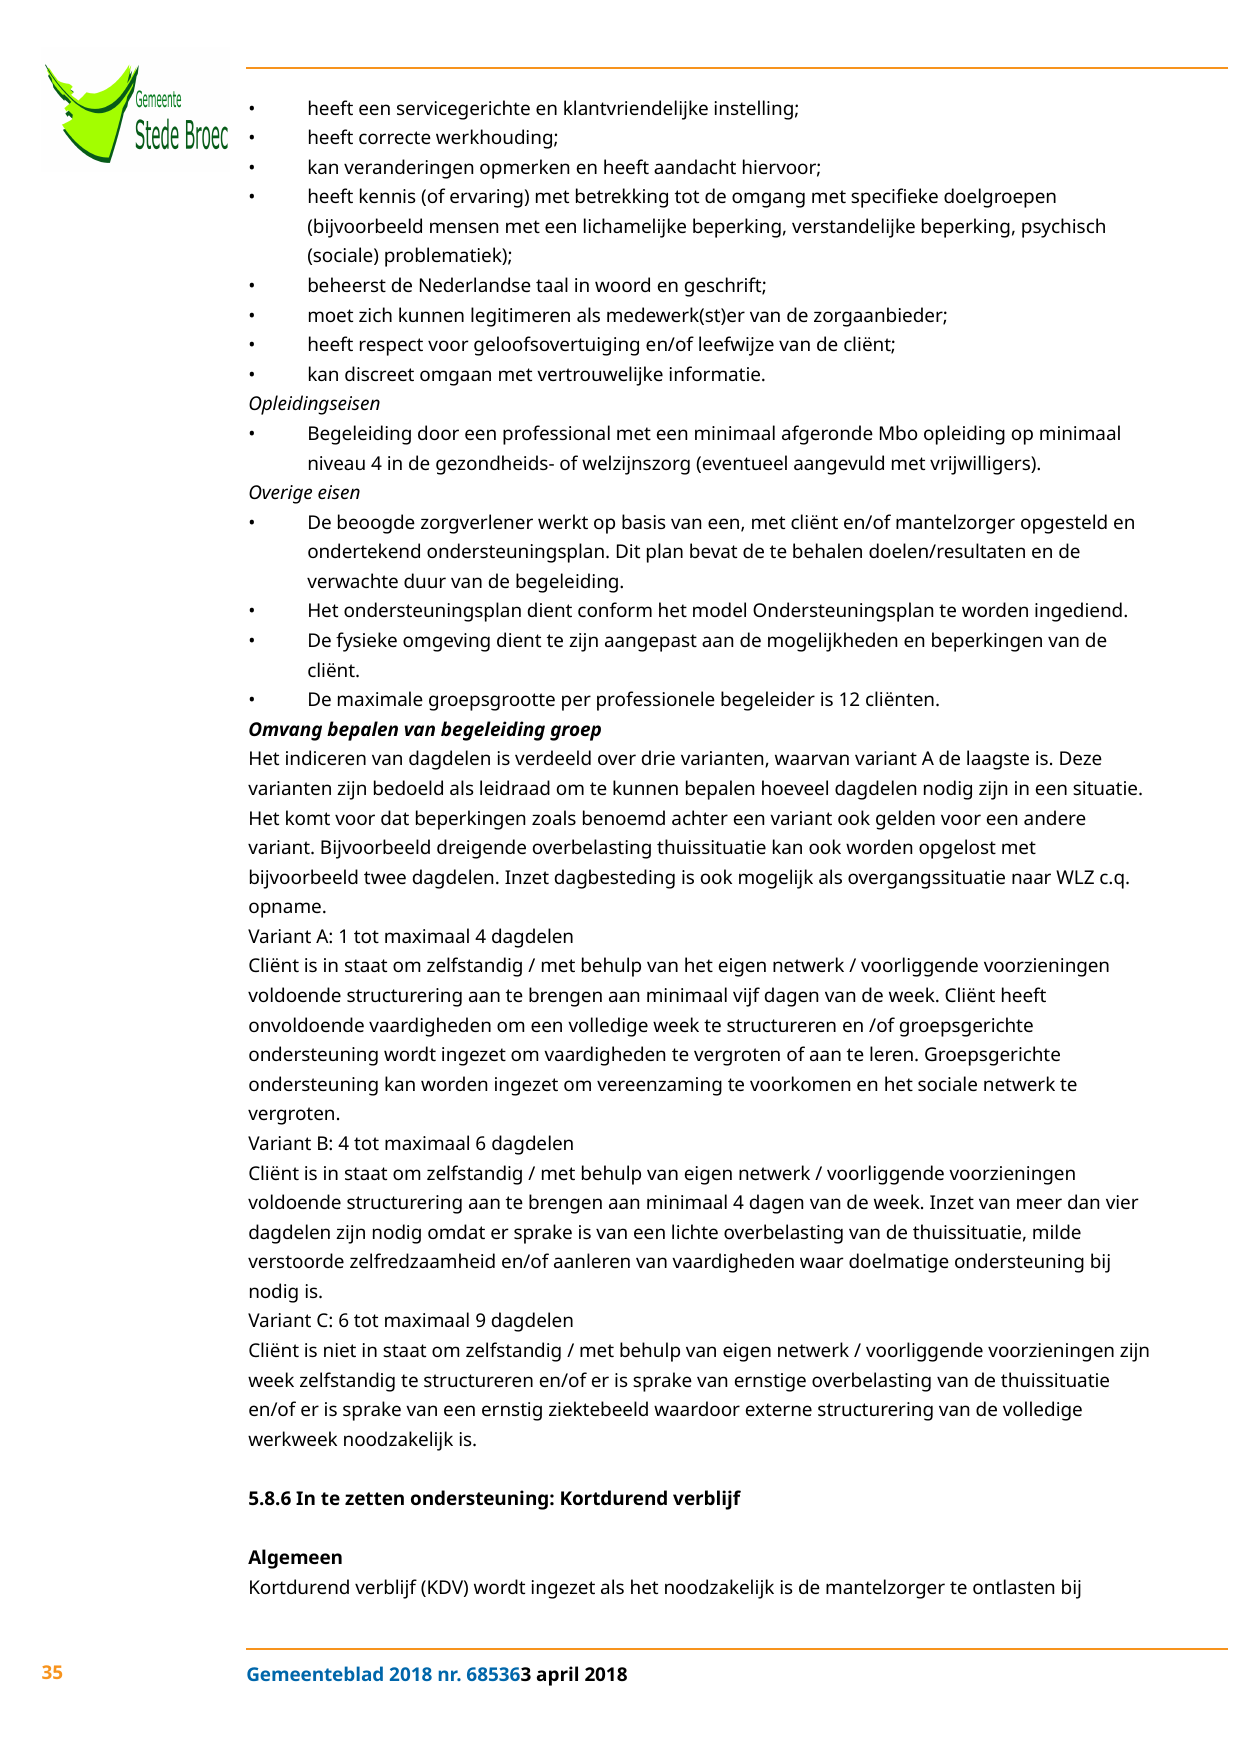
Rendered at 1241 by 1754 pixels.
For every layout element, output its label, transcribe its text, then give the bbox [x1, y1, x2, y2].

list beheerst de Nederlandse taal in woord en geschrift; [248, 272, 1152, 298]
text 5.8.6 In te zetten ondersteuning: Kortdurend verblijf [248, 1485, 1152, 1511]
list heeft een servicegerichte en klantvriendelijke instelling; [248, 95, 1152, 121]
list kan discreet omgaan met vertrouwelijke informatie. [248, 361, 1152, 387]
list heeft kennis (of ervaring) met betrekking tot de omgang met specifieke doelgroepen (bijvoorbeeld mensen met een lichamelijke beperking, verstandelijke beperking, psychisch (sociale) problematiek); [248, 183, 1152, 268]
list De fysieke omgeving dient te zijn aangepast aan de mogelijkheden en beperkingen van de cliënt. [248, 627, 1152, 683]
text Omvang bepalen van begeleiding groep [248, 716, 1152, 742]
list heeft correcte werkhouding; [248, 124, 1152, 150]
list De beoogde zorgverlener werkt op basis van een, met cliënt en/of mantelzorger opgesteld en ondertekend ondersteuningsplan. Dit plan bevat de te behalen doelen/resultaten en de verwachte duur van de begeleiding. [248, 509, 1152, 594]
text Algemeen [248, 1544, 1152, 1570]
list moet zich kunnen legitimeren als medewerk(st)er van de zorgaanbieder; [248, 302, 1152, 328]
list De maximale groepsgrootte per professionele begeleider is 12 cliënten. [248, 686, 1152, 712]
text Variant C: 6 tot maximaal 9 dagdelen [248, 1308, 1152, 1333]
text Kortdurend verblijf (KDV) wordt ingezet als het noodzakelijk is de mantelzorger te ontlasten bij [248, 1574, 1152, 1600]
text Variant A: 1 tot maximaal 4 dagdelen [248, 923, 1152, 949]
text Overige eisen [248, 479, 1152, 505]
picture [41, 47, 231, 172]
list kan veranderingen opmerken en heeft aandacht hiervoor; [248, 154, 1152, 180]
list Begeleiding door een professional met een minimaal afgeronde Mbo opleiding op minimaal niveau 4 in de gezondheids- of welzijnszorg (eventueel aangevuld met vrijwilligers). [248, 420, 1152, 476]
text Cliënt is in staat om zelfstandig / met behulp van het eigen netwerk / voorliggende voorzieningen voldoende structurering aan te brengen aan minimaal vijf dagen van de week. Cliënt heeft onvoldoende vaardigheden om een volledige week te structureren en /of groepsgerichte ondersteuning wordt ingezet om vaardigheden te vergroten of aan te leren. Groepsgerichte ondersteuning kan worden ingezet om vereenzaming te voorkomen en het sociale netwerk te vergroten. [248, 953, 1152, 1126]
text Het indiceren van dagdelen is verdeeld over drie varianten, waarvan variant A de laagste is. Deze varianten zijn bedoeld als leidraad om te kunnen bepalen hoeveel dagdelen nodig zijn in een situatie. Het komt voor dat beperkingen zoals benoemd achter een variant ook gelden voor een andere variant. Bijvoorbeeld dreigende overbelasting thuissituatie kan ook worden opgelost met bijvoorbeeld twee dagdelen. Inzet dagbesteding is ook mogelijk als overgangssituatie naar WLZ c.q. opname. [248, 746, 1152, 919]
list Het ondersteuningsplan dient conform het model Ondersteuningsplan te worden ingediend. [248, 598, 1152, 623]
text Opleidingseisen [248, 391, 1152, 416]
text Variant B: 4 tot maximaal 6 dagdelen [248, 1130, 1152, 1156]
text Cliënt is niet in staat om zelfstandig / met behulp van eigen netwerk / voorliggende voorzieningen zijn week zelfstandig te structureren en/of er is sprake van ernstige overbelasting van de thuissituatie en/of er is sprake van een ernstig ziektebeeld waardoor externe structurering van de volledige werkweek noodzakelijk is. [248, 1337, 1152, 1452]
text Cliënt is in staat om zelfstandig / met behulp van eigen netwerk / voorliggende voorzieningen voldoende structurering aan te brengen aan minimaal 4 dagen van de week. Inzet van meer dan vier dagdelen zijn nodig omdat er sprake is van een lichte overbelasting van de thuissituatie, milde verstoorde zelfredzaamheid en/of aanleren van vaardigheden waar doelmatige ondersteuning bij nodig is. [248, 1160, 1152, 1304]
list heeft respect voor geloofsovertuiging en/of leefwijze van de cliënt; [248, 331, 1152, 357]
